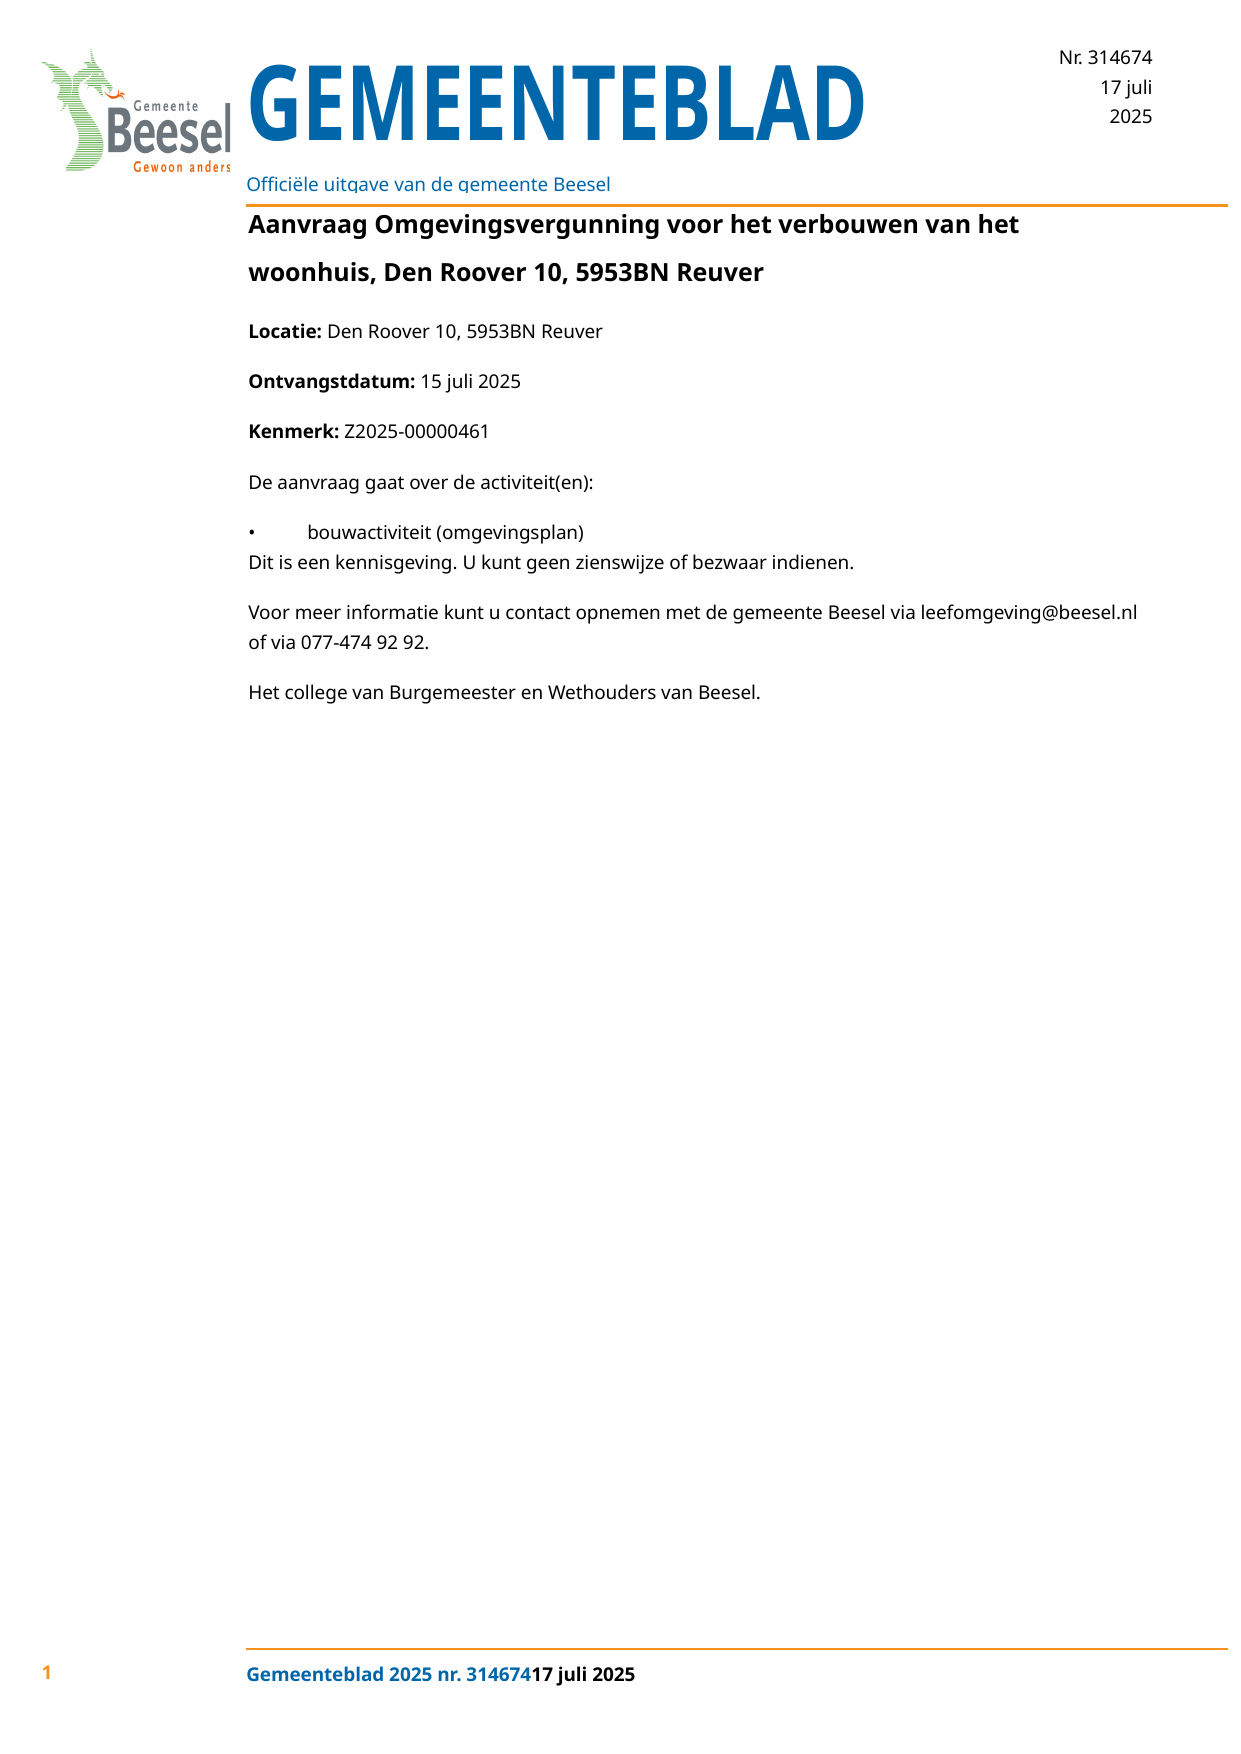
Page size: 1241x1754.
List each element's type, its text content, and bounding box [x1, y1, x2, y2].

text Kenmerk: Z2025-00000461 [248, 419, 1152, 444]
text Het college van Burgemeester en Wethouders van Beesel. [248, 679, 1152, 705]
list bouwactiviteit (omgevingsplan) [248, 519, 1152, 545]
text Dit is een kennisgeving. U kunt geen zienswijze of bezwaar indienen. [248, 549, 1152, 575]
text Ontvangstdatum: 15 juli 2025 [248, 368, 1152, 394]
text Voor meer informatie kunt u contact opnemen met de gemeente Beesel via leefomgeving@beesel.nl of via 077-474 92 92. [248, 599, 1152, 655]
text Locatie: Den Roover 10, 5953BN Reuver [248, 318, 1152, 344]
text De aanvraag gaat over de activiteit(en): [248, 469, 1152, 495]
text Aanvraag Omgevingsvergunning voor het verbouwen van het woonhuis, Den Roover 10, 5953BN Reuver [248, 207, 1152, 288]
picture [41, 47, 231, 172]
